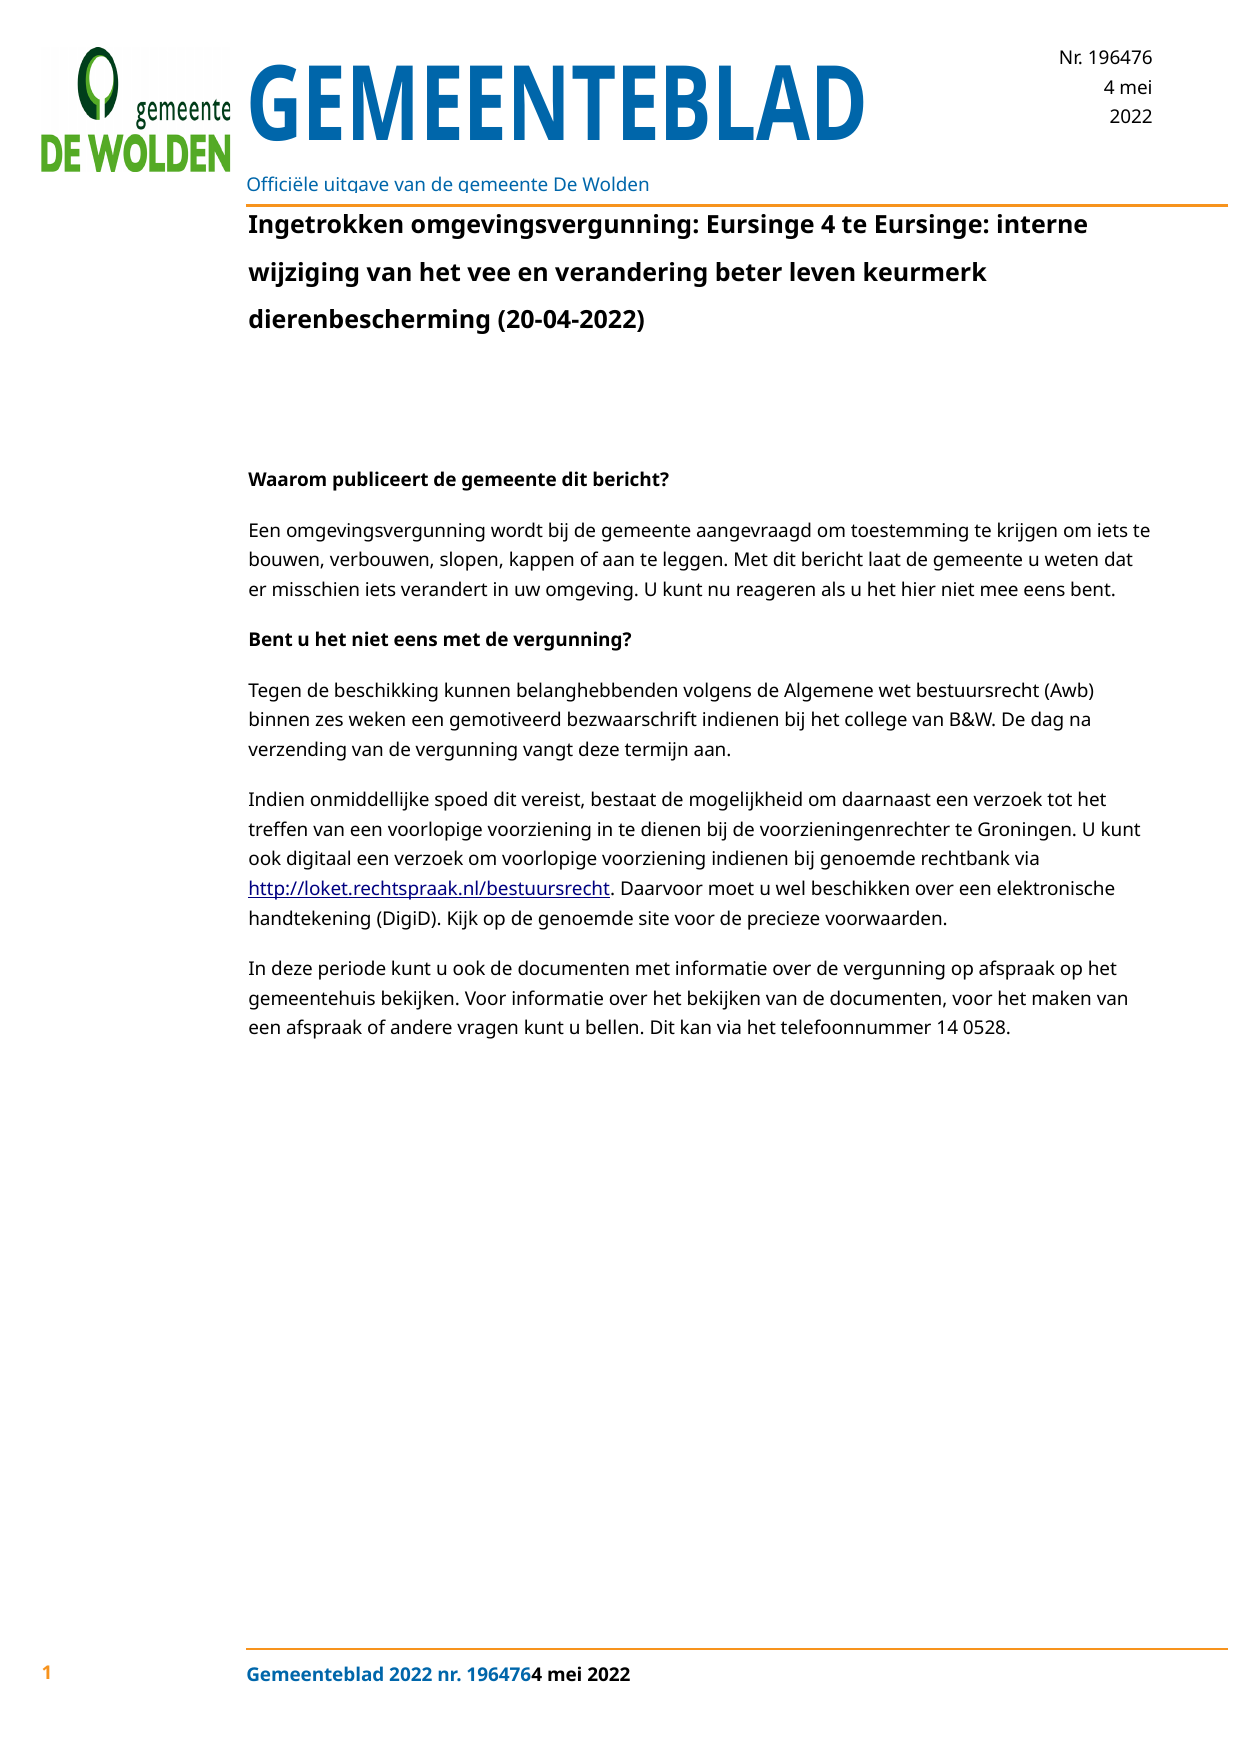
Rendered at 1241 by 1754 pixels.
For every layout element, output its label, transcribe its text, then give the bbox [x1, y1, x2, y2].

text Tegen de beschikking kunnen belanghebbenden volgens de Algemene wet bestuursrecht (Awb) binnen zes weken een gemotiveerd bezwaarschrift indienen bij het college van B&W. De dag na verzending van de vergunning vangt deze termijn aan. [248, 677, 1152, 762]
text Indien onmiddellijke spoed dit vereist, bestaat de mogelijkheid om daarnaast een verzoek tot het treffen van een voorlopige voorziening in te dienen bij de voorzieningenrechter te Groningen. U kunt ook digitaal een verzoek om voorlopige voorziening indienen bij genoemde rechtbank via http://loket.rechtspraak.nl/bestuursrecht. Daarvoor moet u wel beschikken over een elektronische handtekening (DigiD). Kijk op de genoemde site voor de precieze voorwaarden. [248, 786, 1152, 930]
text Een omgevingsvergunning wordt bij de gemeente aangevraagd om toestemming te krijgen om iets te bouwen, verbouwen, slopen, kappen of aan te leggen. Met dit bericht laat de gemeente u weten dat er misschien iets verandert in uw omgeving. U kunt nu reageren als u het hier niet mee eens bent. [248, 517, 1152, 602]
text In deze periode kunt u ook de documenten met informatie over de vergunning op afspraak op het gemeentehuis bekijken. Voor informatie over het bekijken van de documenten, voor het maken van een afspraak of andere vragen kunt u bellen. Dit kan via het telefoonnummer 14 0528. [248, 955, 1152, 1040]
text Waarom publiceert de gemeente dit bericht? [248, 466, 1152, 492]
text Ingetrokken omgevingsvergunning: Eursinge 4 te Eursinge: interne wijziging van het vee en verandering beter leven keurmerk dierenbescherming (20-04-2022) [248, 207, 1152, 336]
picture [41, 47, 231, 172]
text Bent u het niet eens met de vergunning? [248, 626, 1152, 652]
